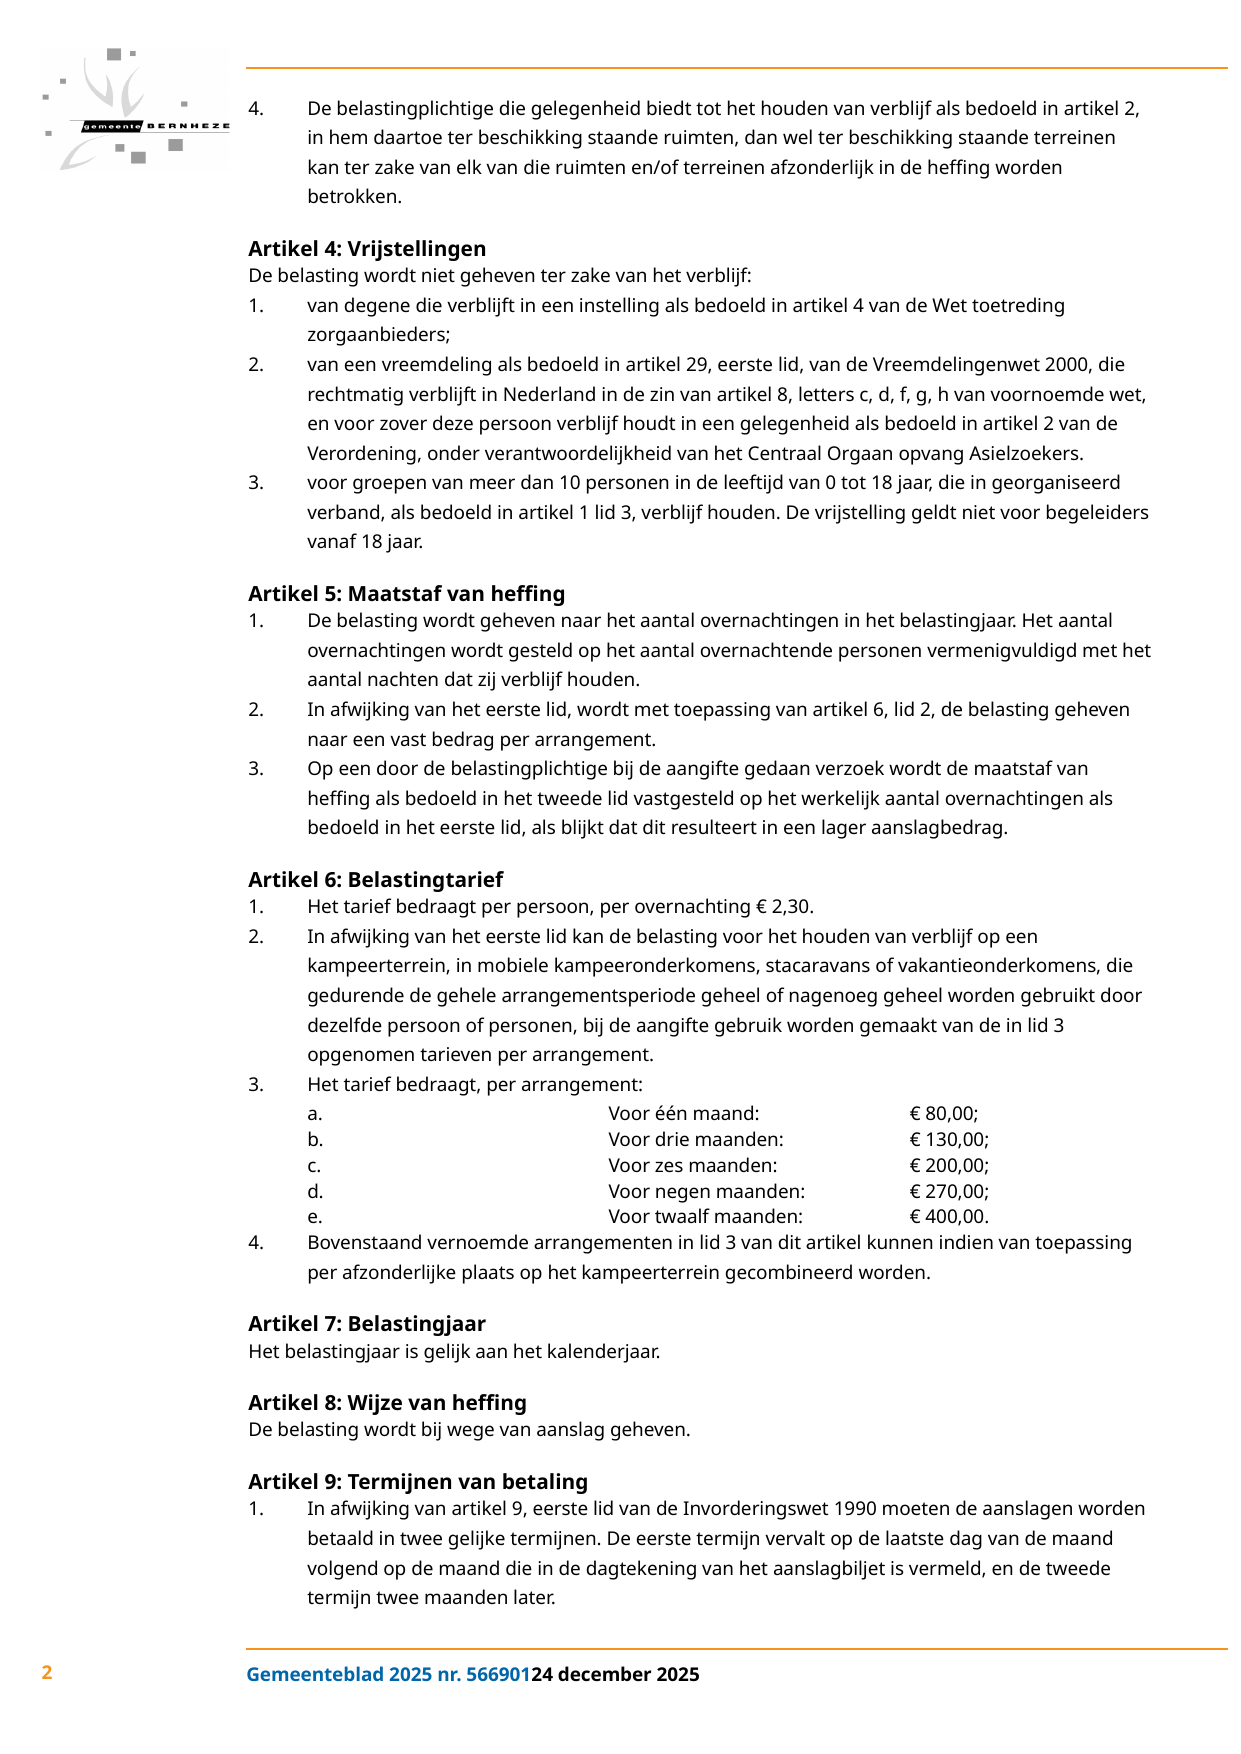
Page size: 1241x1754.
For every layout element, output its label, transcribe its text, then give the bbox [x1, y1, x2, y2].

list Het tarief bedraagt, per arrangement: [248, 1071, 1152, 1097]
text De belasting wordt niet geheven ter zake van het verblijf: [248, 262, 1152, 288]
table_cell € 270,00; [910, 1178, 1211, 1203]
text Artikel 4: Vrijstellingen [248, 234, 1152, 262]
table_cell b. [307, 1126, 608, 1152]
list Het tarief bedraagt per persoon, per overnachting € 2,30. [248, 893, 1152, 919]
text Artikel 7: Belastingjaar [248, 1309, 1152, 1338]
text Artikel 9: Termijnen van betaling [248, 1467, 1152, 1496]
list van een vreemdeling als bedoeld in artikel 29, eerste lid, van de Vreemdelingenwet 2000, die rechtmatig verblijft in Nederland in de zin van artikel 8, letters c, d, f, g, h van voornoemde wet, en voor zover deze persoon verblijf houdt in een gelegenheid als bedoeld in artikel 2 van de Verordening, onder verantwoordelijkheid van het Centraal Orgaan opvang Asielzoekers. [248, 351, 1152, 466]
table_cell e. [307, 1204, 608, 1229]
list Bovenstaand vernoemde arrangementen in lid 3 van dit artikel kunnen indien van toepassing per afzonderlijke plaats op het kampeerterrein gecombineerd worden. [248, 1229, 1152, 1285]
picture [41, 47, 231, 172]
table_cell € 130,00; [910, 1126, 1211, 1152]
text Artikel 5: Maatstaf van heffing [248, 579, 1152, 607]
list In afwijking van het eerste lid kan de belasting voor het houden van verblijf op een kampeerterrein, in mobiele kampeeronderkomens, stacaravans of vakantieonderkomens, die gedurende de gehele arrangementsperiode geheel of nagenoeg geheel worden gebruikt door dezelfde persoon of personen, bij de aangifte gebruik worden gemaakt van de in lid 3 opgenomen tarieven per arrangement. [248, 923, 1152, 1067]
text De belasting wordt bij wege van aanslag geheven. [248, 1417, 1152, 1442]
table_cell c. [307, 1152, 608, 1178]
list voor groepen van meer dan 10 personen in de leeftijd van 0 tot 18 jaar, die in georganiseerd verband, als bedoeld in artikel 1 lid 3, verblijf houden. De vrijstelling geldt niet voor begeleiders vanaf 18 jaar. [248, 469, 1152, 554]
table_header Voor één maand: [608, 1101, 909, 1126]
text Artikel 8: Wijze van heffing [248, 1388, 1152, 1417]
table_header € 80,00; [910, 1101, 1211, 1126]
list In afwijking van het eerste lid, wordt met toepassing van artikel 6, lid 2, de belasting geheven naar een vast bedrag per arrangement. [248, 696, 1152, 752]
table_header a. [307, 1101, 608, 1126]
list De belastingplichtige die gelegenheid biedt tot het houden van verblijf als bedoeld in artikel 2, in hem daartoe ter beschikking staande ruimten, dan wel ter beschikking staande terreinen kan ter zake van elk van die ruimten en/of terreinen afzonderlijk in de heffing worden betrokken. [248, 95, 1152, 209]
table_cell Voor negen maanden: [608, 1178, 909, 1203]
list In afwijking van artikel 9, eerste lid van de Invorderingswet 1990 moeten de aanslagen worden betaald in twee gelijke termijnen. De eerste termijn vervalt op de laatste dag van de maand volgend op de maand die in de dagtekening van het aanslagbiljet is vermeld, en de tweede termijn twee maanden later. [248, 1496, 1152, 1610]
table_cell Voor zes maanden: [608, 1152, 909, 1178]
table_cell d. [307, 1178, 608, 1203]
list De belasting wordt geheven naar het aantal overnachtingen in het belastingjaar. Het aantal overnachtingen wordt gesteld op het aantal overnachtende personen vermenigvuldigd met het aantal nachten dat zij verblijf houden. [248, 607, 1152, 692]
table_cell Voor drie maanden: [608, 1126, 909, 1152]
list van degene die verblijft in een instelling als bedoeld in artikel 4 van de Wet toetreding zorgaanbieders; [248, 292, 1152, 347]
table_cell € 400,00. [910, 1204, 1211, 1229]
list Op een door de belastingplichtige bij de aangifte gedaan verzoek wordt de maatstaf van heffing als bedoeld in het tweede lid vastgesteld op het werkelijk aantal overnachtingen als bedoeld in het eerste lid, als blijkt dat dit resulteert in een lager aanslagbedrag. [248, 755, 1152, 840]
table_cell Voor twaalf maanden: [608, 1204, 909, 1229]
text Het belastingjaar is gelijk aan het kalenderjaar. [248, 1338, 1152, 1363]
table_cell € 200,00; [910, 1152, 1211, 1178]
text Artikel 6: Belastingtarief [248, 865, 1152, 893]
